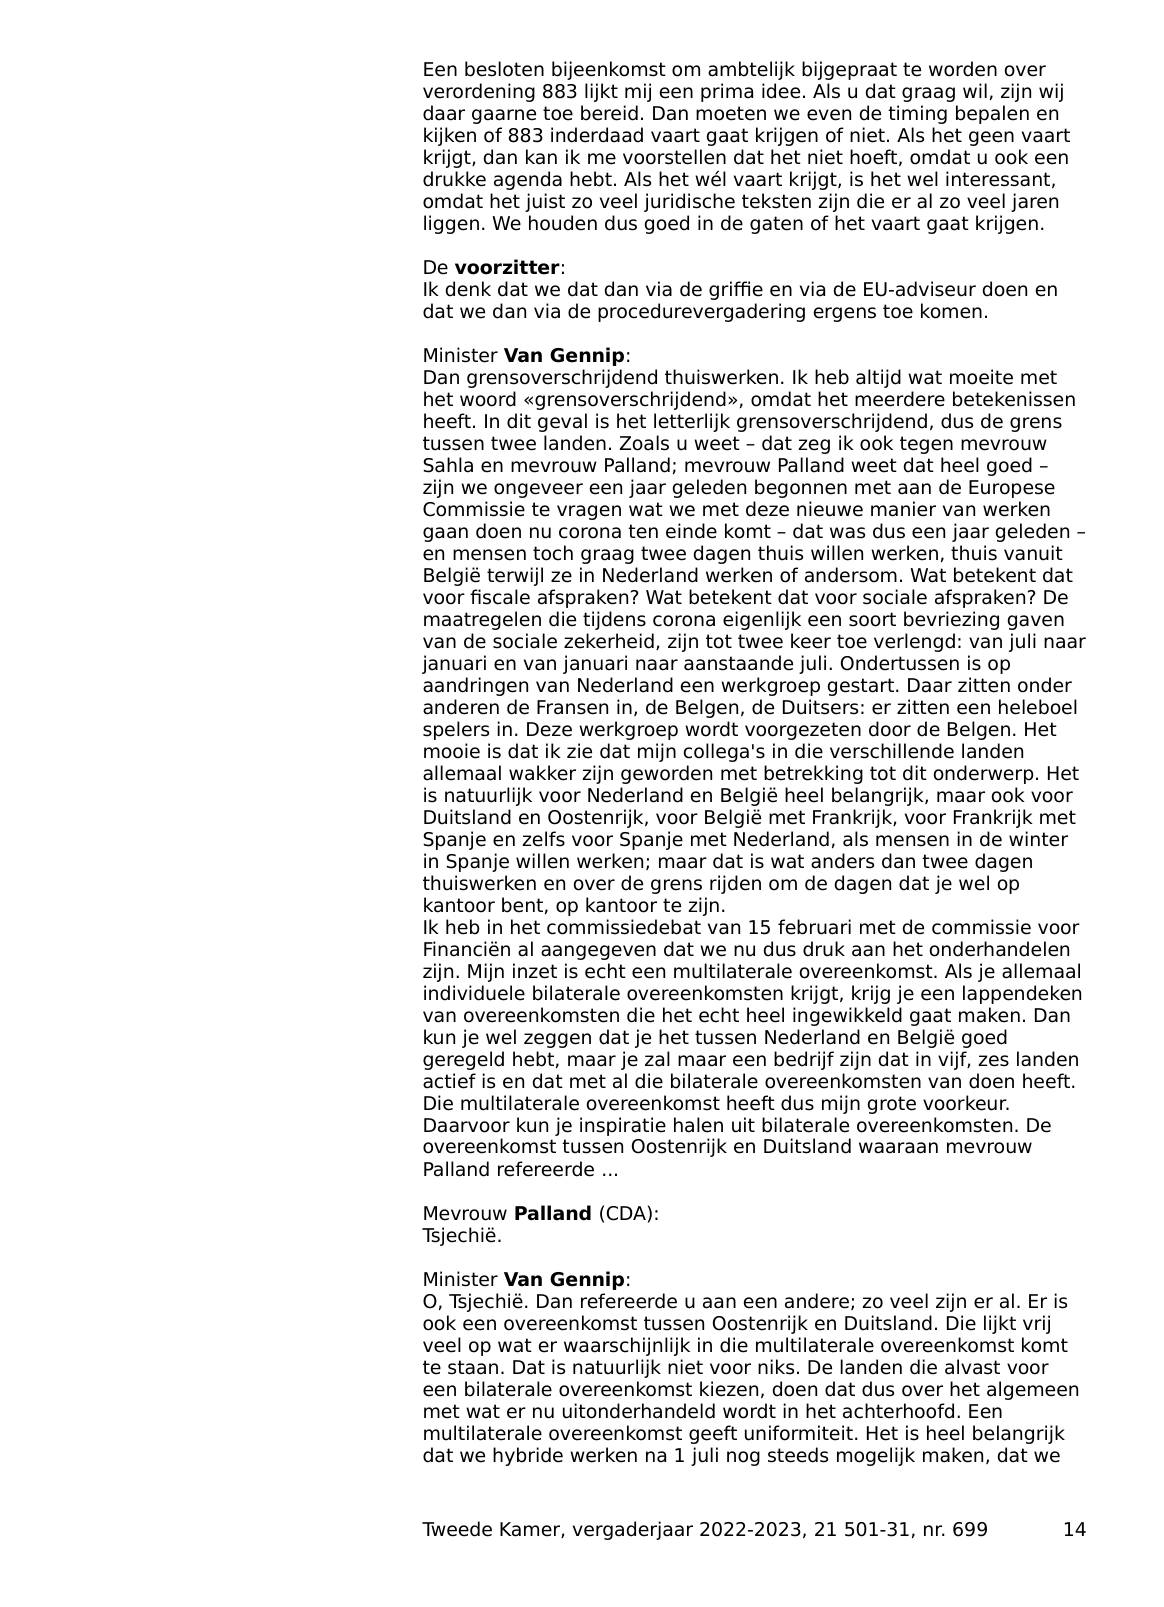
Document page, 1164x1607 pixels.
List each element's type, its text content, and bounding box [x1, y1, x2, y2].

text Mevrouw Palland (CDA): [422, 1203, 1087, 1224]
text Ik heb in het commissiedebat van 15 februari met de commissie voor Financiën al aangegeven dat we nu dus druk aan het onderhandelen zijn. Mijn inzet is echt een multilaterale overeenkomst. Als je allemaal individuele bilaterale overeenkomsten krijgt, krijg je een lappendeken van overeenkomsten die het echt heel ingewikkeld gaat maken. Dan kun je wel zeggen dat je het tussen Nederland en België goed geregeld hebt, maar je zal maar een bedrijf zijn dat in vijf, zes landen actief is en dat met al die bilaterale overeenkomsten van doen heeft. Die multilaterale overeenkomst heeft dus mijn grote voorkeur. Daarvoor kun je inspiratie halen uit bilaterale overeenkomsten. De overeenkomst tussen Oostenrijk en Duitsland waaraan mevrouw Palland refereerde ... [422, 917, 1087, 1180]
text O, Tsjechië. Dan refereerde u aan een andere; zo veel zijn er al. Er is ook een overeenkomst tussen Oostenrijk en Duitsland. Die lijkt vrij veel op wat er waarschijnlijk in die multilaterale overeenkomst komt te staan. Dat is natuurlijk niet voor niks. De landen die alvast voor een bilaterale overeenkomst kiezen, doen dat dus over het algemeen met wat er nu uitonderhandeld wordt in het achterhoofd. Een multilaterale overeenkomst geeft uniformiteit. Het is heel belangrijk dat we hybride werken na 1 juli nog steeds mogelijk maken, dat we [422, 1291, 1087, 1467]
text Dan grensoverschrijdend thuiswerken. Ik heb altijd wat moeite met het woord «grensoverschrijdend», omdat het meerdere betekenissen heeft. In dit geval is het letterlijk grensoverschrijdend, dus de grens tussen twee landen. Zoals u weet – dat zeg ik ook tegen mevrouw Sahla en mevrouw Palland; mevrouw Palland weet dat heel goed – zijn we ongeveer een jaar geleden begonnen met aan de Europese Commissie te vragen wat we met deze nieuwe manier van werken gaan doen nu corona ten einde komt – dat was dus een jaar geleden – en mensen toch graag twee dagen thuis willen werken, thuis vanuit België terwijl ze in Nederland werken of andersom. Wat betekent dat voor fiscale afspraken? Wat betekent dat voor sociale afspraken? De maatregelen die tijdens corona eigenlijk een soort bevriezing gaven van de sociale zekerheid, zijn tot twee keer toe verlengd: van juli naar januari en van januari naar aanstaande juli. Ondertussen is op aandringen van Nederland een werkgroep gestart. Daar zitten onder anderen de Fransen in, de Belgen, de Duitsers: er zitten een heleboel spelers in. Deze werkgroep wordt voorgezeten door de Belgen. Het mooie is dat ik zie dat mijn collega's in die verschillende landen allemaal wakker zijn geworden met betrekking tot dit onderwerp. Het is natuurlijk voor Nederland en België heel belangrijk, maar ook voor Duitsland en Oostenrijk, voor België met Frankrijk, voor Frankrijk met Spanje en zelfs voor Spanje met Nederland, als mensen in de winter in Spanje willen werken; maar dat is wat anders dan twee dagen thuiswerken en over de grens rijden om de dagen dat je wel op kantoor bent, op kantoor te zijn. [422, 367, 1087, 917]
text Tsjechië. [422, 1224, 1087, 1247]
text De voorzitter: [422, 257, 1087, 279]
text Minister Van Gennip: [422, 345, 1087, 367]
text Ik denk dat we dat dan via de griffie en via de EU-adviseur doen en dat we dan via de procedurevergadering ergens toe komen. [422, 279, 1087, 323]
text Minister Van Gennip: [422, 1269, 1087, 1291]
text Een besloten bijeenkomst om ambtelijk bijgepraat te worden over verordening 883 lijkt mij een prima idee. Als u dat graag wil, zijn wij daar gaarne toe bereid. Dan moeten we even de timing bepalen en kijken of 883 inderdaad vaart gaat krijgen of niet. Als het geen vaart krijgt, dan kan ik me voorstellen dat het niet hoeft, omdat u ook een drukke agenda hebt. Als het wél vaart krijgt, is het wel interessant, omdat het juist zo veel juridische teksten zijn die er al zo veel jaren liggen. We houden dus goed in de gaten of het vaart gaat krijgen. [422, 59, 1087, 235]
